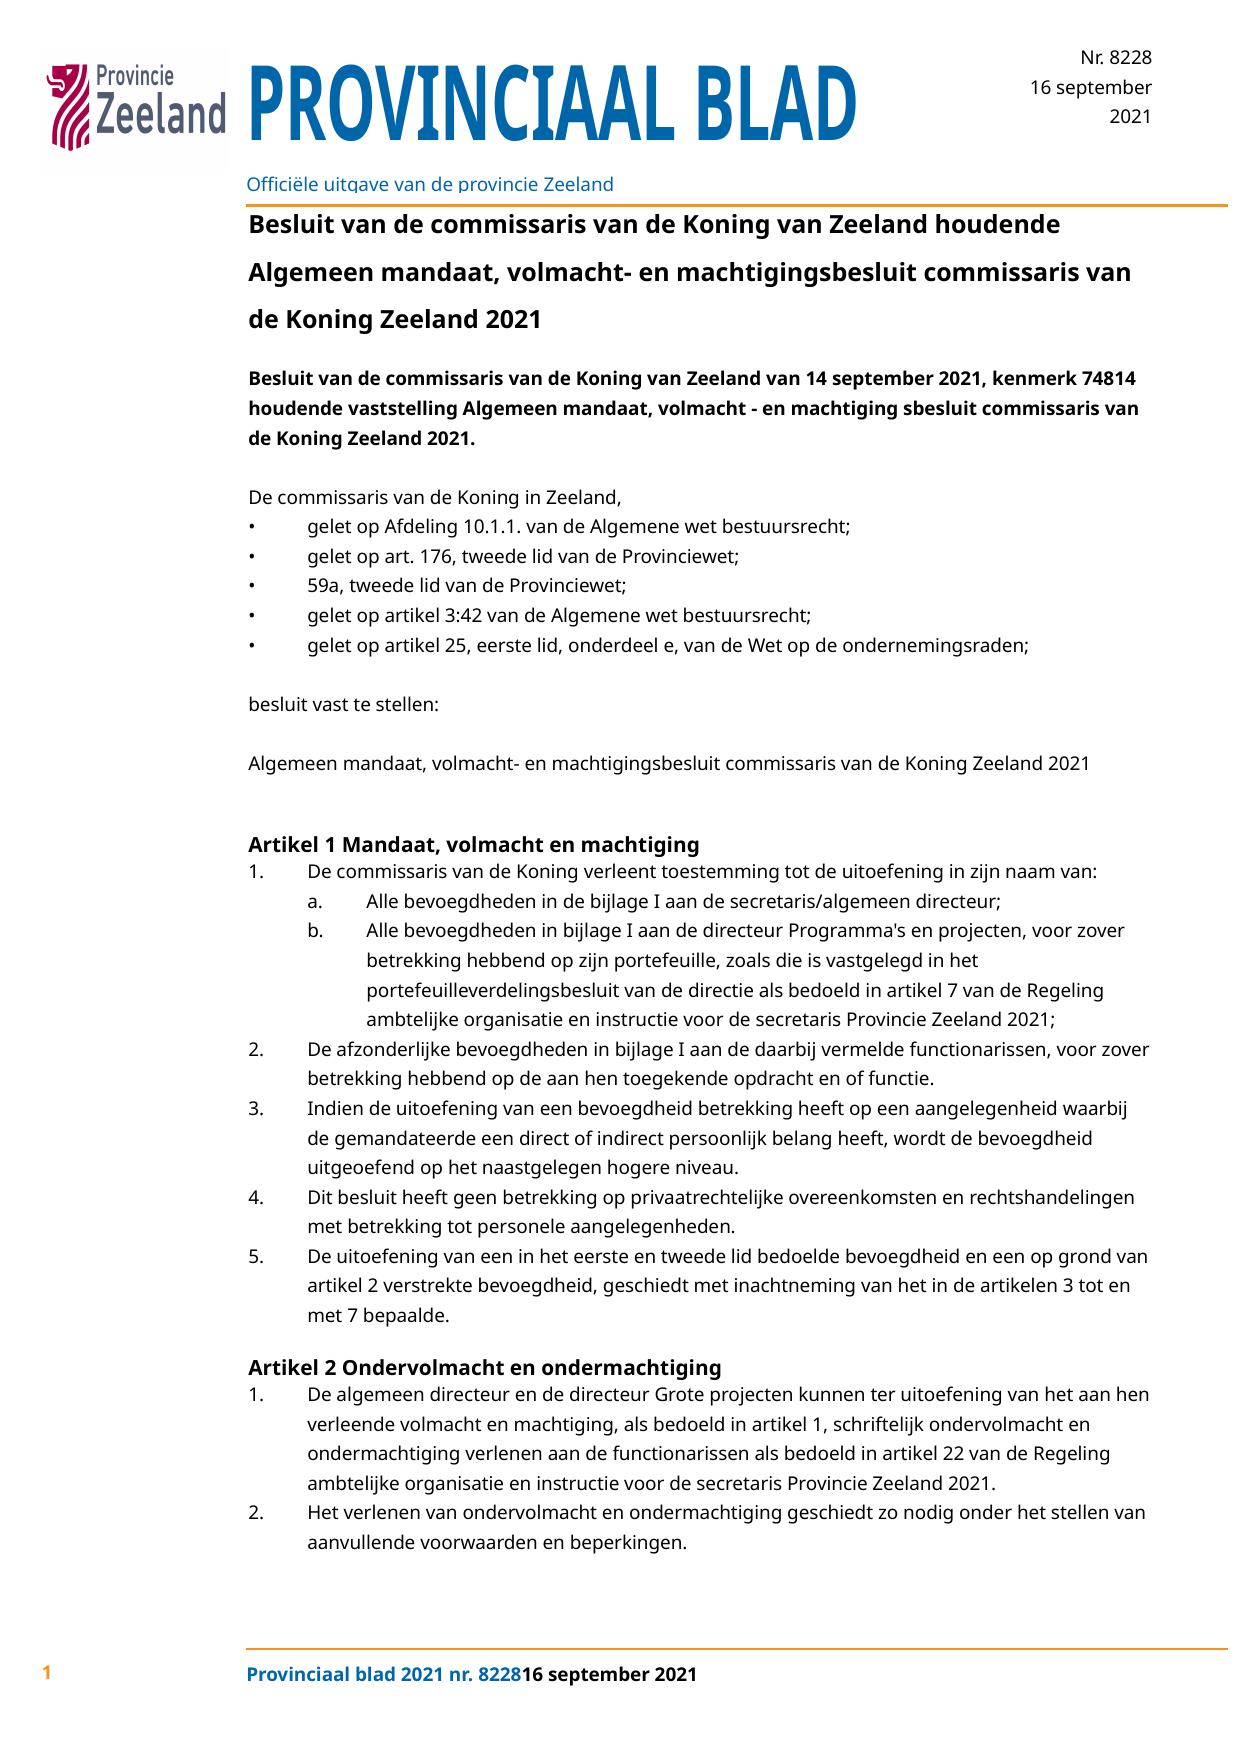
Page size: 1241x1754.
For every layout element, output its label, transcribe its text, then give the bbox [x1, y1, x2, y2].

picture [41, 47, 231, 172]
text De commissaris van de Koning in Zeeland, [248, 484, 1152, 509]
list gelet op artikel 25, eerste lid, onderdeel e, van de Wet op de ondernemingsraden; [248, 632, 1152, 657]
list Indien de uitoefening van een bevoegdheid betrekking heeft op een aangelegenheid waarbij de gemandateerde een direct of indirect persoonlijk belang heeft, wordt de bevoegdheid uitgeoefend op het naastgelegen hogere niveau. [248, 1095, 1152, 1180]
list gelet op artikel 3:42 van de Algemene wet bestuursrecht; [248, 602, 1152, 628]
list De uitoefening van een in het eerste en tweede lid bedoelde bevoegdheid en een op grond van artikel 2 verstrekte bevoegdheid, geschiedt met inachtneming van het in de artikelen 3 tot en met 7 bepaalde. [248, 1243, 1152, 1328]
text besluit vast te stellen: [248, 691, 1152, 717]
list Het verlenen van ondervolmacht en ondermachtiging geschiedt zo nodig onder het stellen van aanvullende voorwaarden en beperkingen. [248, 1499, 1152, 1555]
text Besluit van de commissaris van de Koning van Zeeland van 14 september 2021, kenmerk 74814 houdende vaststelling Algemeen mandaat, volmacht - en machtiging sbesluit commissaris van de Koning Zeeland 2021. [248, 366, 1152, 450]
list gelet op art. 176, tweede lid van de Provinciewet; [248, 543, 1152, 569]
list De commissaris van de Koning verleent toestemming tot de uitoefening in zijn naam van: [248, 858, 1152, 884]
list 59a, tweede lid van de Provinciewet; [248, 573, 1152, 598]
list gelet op Afdeling 10.1.1. van de Algemene wet bestuursrecht; [248, 513, 1152, 539]
list Alle bevoegdheden in bijlage I aan de directeur Programma's en projecten, voor zover betrekking hebbend op zijn portefeuille, zoals die is vastgelegd in het portefeuilleverdelingsbesluit van de directie als bedoeld in artikel 7 van de Regeling ambtelijke organisatie en instructie voor de secretaris Provincie Zeeland 2021; [307, 918, 1152, 1032]
list Alle bevoegdheden in de bijlage I aan de secretaris/algemeen directeur; [307, 888, 1152, 914]
list De algemeen directeur en de directeur Grote projecten kunnen ter uitoefening van het aan hen verleende volmacht en machtiging, als bedoeld in artikel 1, schriftelijk ondervolmacht en ondermachtiging verlenen aan de functionarissen als bedoeld in artikel 22 van de Regeling ambtelijke organisatie en instructie voor de secretaris Provincie Zeeland 2021. [248, 1381, 1152, 1496]
list De afzonderlijke bevoegdheden in bijlage I aan de daarbij vermelde functionarissen, voor zover betrekking hebbend op de aan hen toegekende opdracht en of functie. [248, 1036, 1152, 1091]
text Besluit van de commissaris van de Koning van Zeeland houdende Algemeen mandaat, volmacht- en machtigingsbesluit commissaris van de Koning Zeeland 2021 [248, 207, 1152, 336]
text Algemeen mandaat, volmacht- en machtigingsbesluit commissaris van de Koning Zeeland 2021 [248, 750, 1152, 776]
text Artikel 2 Ondervolmacht en ondermachtiging [248, 1353, 1152, 1381]
text Artikel 1 Mandaat, volmacht en machtiging [248, 830, 1152, 858]
list Dit besluit heeft geen betrekking op privaatrechtelijke overeenkomsten en rechtshandelingen met betrekking tot personele aangelegenheden. [248, 1184, 1152, 1239]
